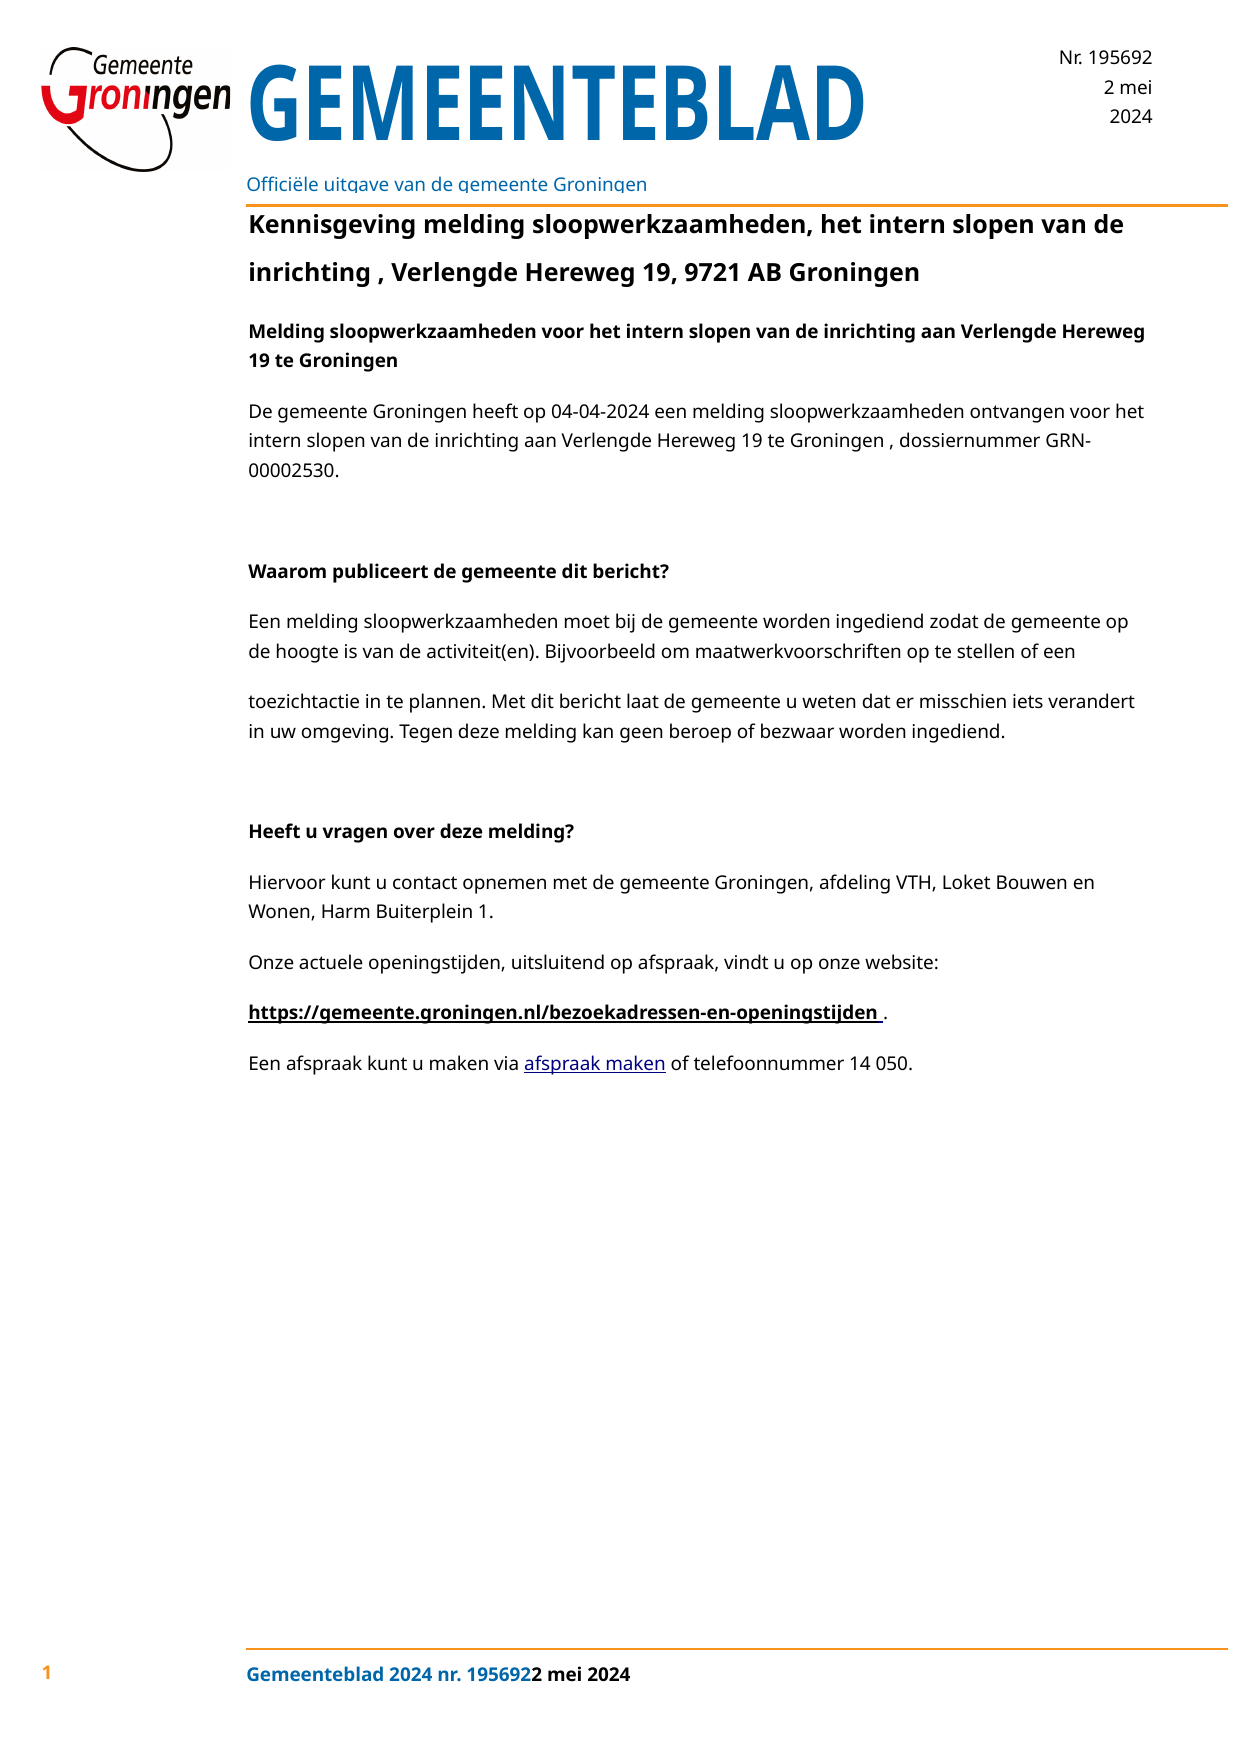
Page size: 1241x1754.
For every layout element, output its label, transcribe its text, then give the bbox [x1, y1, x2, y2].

text Waarom publiceert de gemeente dit bericht? [248, 558, 1152, 584]
picture [41, 47, 231, 172]
text Melding sloopwerkzaamheden voor het intern slopen van de inrichting aan Verlengde Hereweg 19 te Groningen [248, 318, 1152, 373]
text Een afspraak kunt u maken via afspraak maken of telefoonnummer 14 050. [248, 1050, 1152, 1076]
text Kennisgeving melding sloopwerkzaamheden, het intern slopen van de inrichting , Verlengde Hereweg 19, 9721 AB Groningen [248, 207, 1152, 288]
text toezichtactie in te plannen. Met dit bericht laat de gemeente u weten dat er misschien iets verandert in uw omgeving. Tegen deze melding kan geen beroep of bezwaar worden ingediend. [248, 688, 1152, 744]
text Hiervoor kunt u contact opnemen met de gemeente Groningen, afdeling VTH, Loket Bouwen en Wonen, Harm Buiterplein 1. [248, 869, 1152, 924]
text https://gemeente.groningen.nl/bezoekadressen-en-openingstijden . [248, 999, 1152, 1025]
text De gemeente Groningen heeft op 04-04-2024 een melding sloopwerkzaamheden ontvangen voor het intern slopen van de inrichting aan Verlengde Hereweg 19 te Groningen , dossiernummer GRN-00002530. [248, 398, 1152, 483]
text Onze actuele openingstijden, uitsluitend op afspraak, vindt u op onze website: [248, 949, 1152, 975]
text Heeft u vragen over deze melding? [248, 819, 1152, 844]
text Een melding sloopwerkzaamheden moet bij de gemeente worden ingediend zodat de gemeente op de hoogte is van de activiteit(en). Bijvoorbeeld om maatwerkvoorschriften op te stellen of een [248, 608, 1152, 664]
